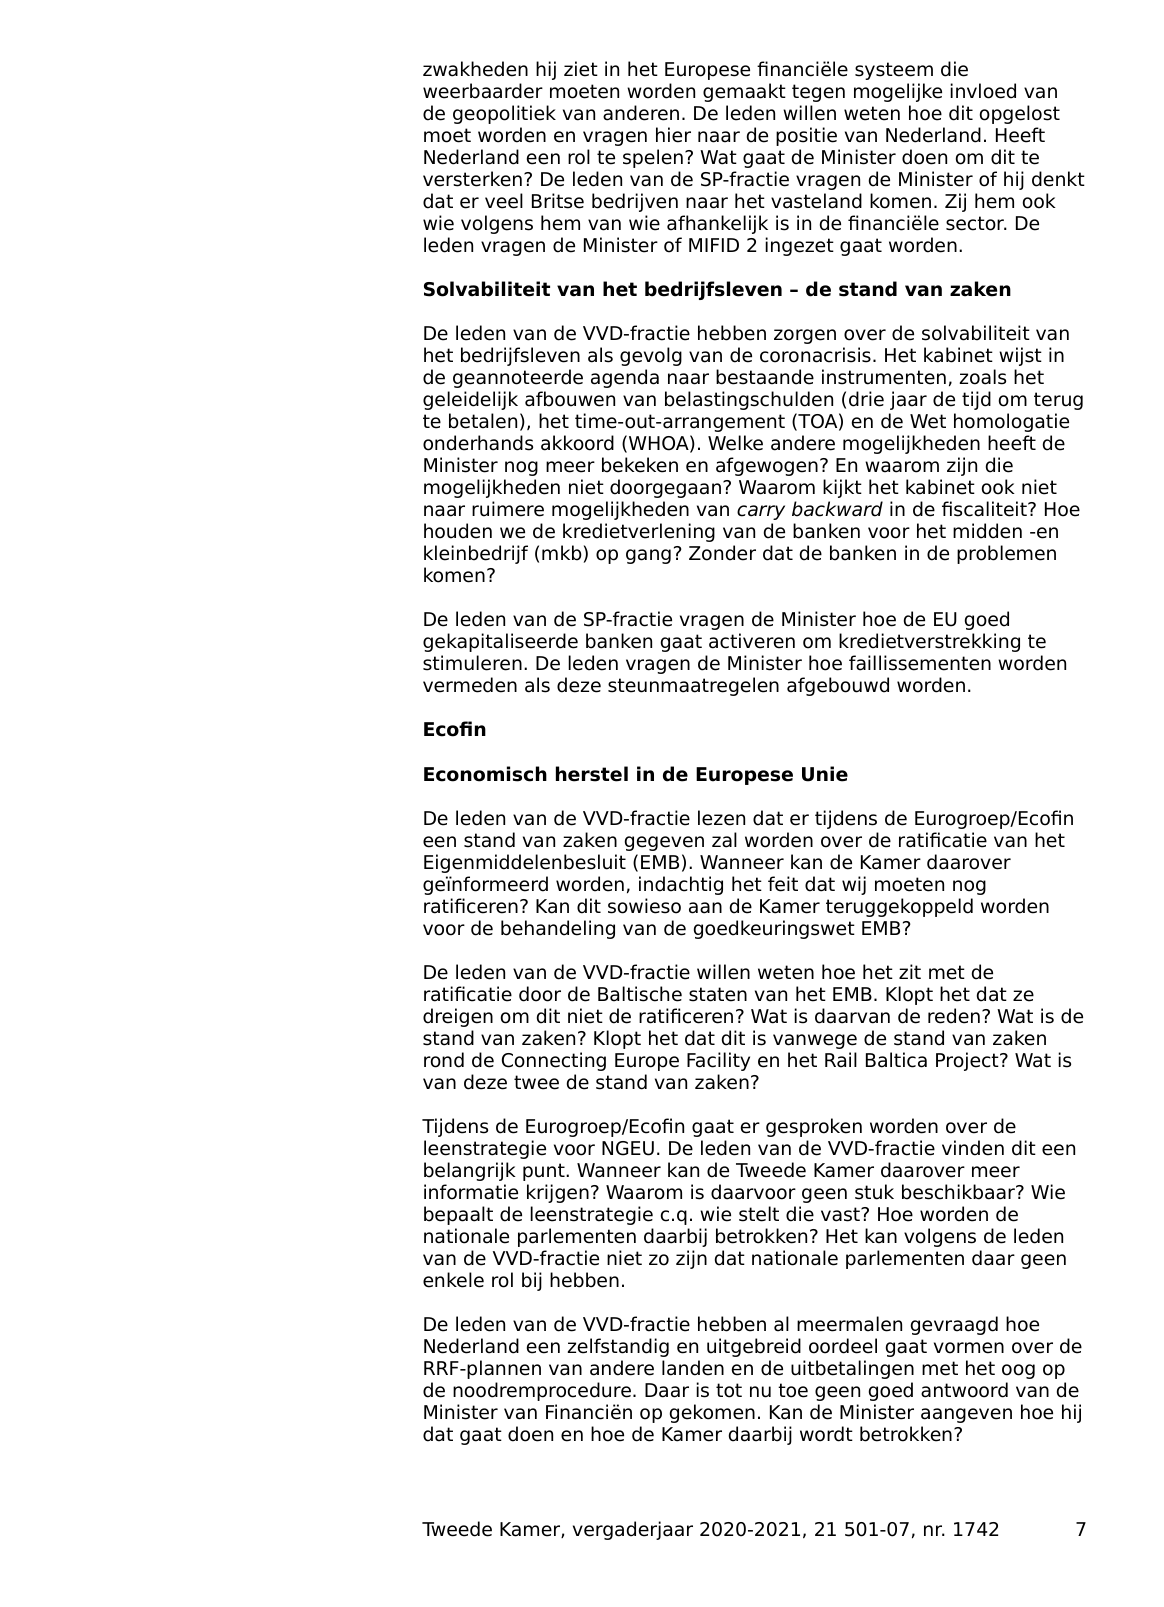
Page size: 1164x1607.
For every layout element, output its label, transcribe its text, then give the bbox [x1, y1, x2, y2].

text Tijdens de Eurogroep/Ecofin gaat er gesproken worden over de leenstrategie voor NGEU. De leden van de VVD-fractie vinden dit een belangrijk punt. Wanneer kan de Tweede Kamer daarover meer informatie krijgen? Waarom is daarvoor geen stuk beschikbaar? Wie bepaalt de leenstrategie c.q. wie stelt die vast? Hoe worden de nationale parlementen daarbij betrokken? Het kan volgens de leden van de VVD-fractie niet zo zijn dat nationale parlementen daar geen enkele rol bij hebben. [422, 1116, 1087, 1292]
text De leden van de VVD-fractie hebben zorgen over de solvabiliteit van het bedrijfsleven als gevolg van de coronacrisis. Het kabinet wijst in de geannoteerde agenda naar bestaande instrumenten, zoals het geleidelijk afbouwen van belastingschulden (drie jaar de tijd om terug te betalen), het time-out-arrangement (TOA) en de Wet homologatie onderhands akkoord (WHOA). Welke andere mogelijkheden heeft de Minister nog meer bekeken en afgewogen? En waarom zijn die mogelijkheden niet doorgegaan? Waarom kijkt het kabinet ook niet naar ruimere mogelijkheden van carry backward in de fiscaliteit? Hoe houden we de kredietverlening van de banken voor het midden -en kleinbedrijf (mkb) op gang? Zonder dat de banken in de problemen komen? [422, 323, 1087, 587]
subtitle Ecofin [422, 719, 1087, 741]
text De leden van de VVD-fractie lezen dat er tijdens de Eurogroep/Ecofin een stand van zaken gegeven zal worden over de ratificatie van het Eigenmiddelenbesluit (EMB). Wanneer kan de Kamer daarover geïnformeerd worden, indachtig het feit dat wij moeten nog ratificeren? Kan dit sowieso aan de Kamer teruggekoppeld worden voor de behandeling van de goedkeuringswet EMB? [422, 808, 1087, 939]
text De leden van de VVD-fractie willen weten hoe het zit met de ratificatie door de Baltische staten van het EMB. Klopt het dat ze dreigen om dit niet de ratificeren? Wat is daarvan de reden? Wat is de stand van zaken? Klopt het dat dit is vanwege de stand van zaken rond de Connecting Europe Facility en het Rail Baltica Project? Wat is van deze twee de stand van zaken? [422, 962, 1087, 1093]
text De leden van de SP-fractie vragen de Minister hoe de EU goed gekapitaliseerde banken gaat activeren om kredietverstrekking te stimuleren. De leden vragen de Minister hoe faillissementen worden vermeden als deze steunmaatregelen afgebouwd worden. [422, 609, 1087, 697]
text zwakheden hij ziet in het Europese financiële systeem die weerbaarder moeten worden gemaakt tegen mogelijke invloed van de geopolitiek van anderen. De leden willen weten hoe dit opgelost moet worden en vragen hier naar de positie van Nederland. Heeft Nederland een rol te spelen? Wat gaat de Minister doen om dit te versterken? De leden van de SP-fractie vragen de Minister of hij denkt dat er veel Britse bedrijven naar het vasteland komen. Zij hem ook wie volgens hem van wie afhankelijk is in de financiële sector. De leden vragen de Minister of MIFID 2 ingezet gaat worden. [422, 59, 1087, 257]
subtitle Solvabiliteit van het bedrijfsleven – de stand van zaken [422, 279, 1087, 301]
text De leden van de VVD-fractie hebben al meermalen gevraagd hoe Nederland een zelfstandig en uitgebreid oordeel gaat vormen over de RRF-plannen van andere landen en de uitbetalingen met het oog op de noodremprocedure. Daar is tot nu toe geen goed antwoord van de Minister van Financiën op gekomen. Kan de Minister aangeven hoe hij dat gaat doen en hoe de Kamer daarbij wordt betrokken? [422, 1314, 1087, 1446]
subtitle Economisch herstel in de Europese Unie [422, 763, 1087, 785]
